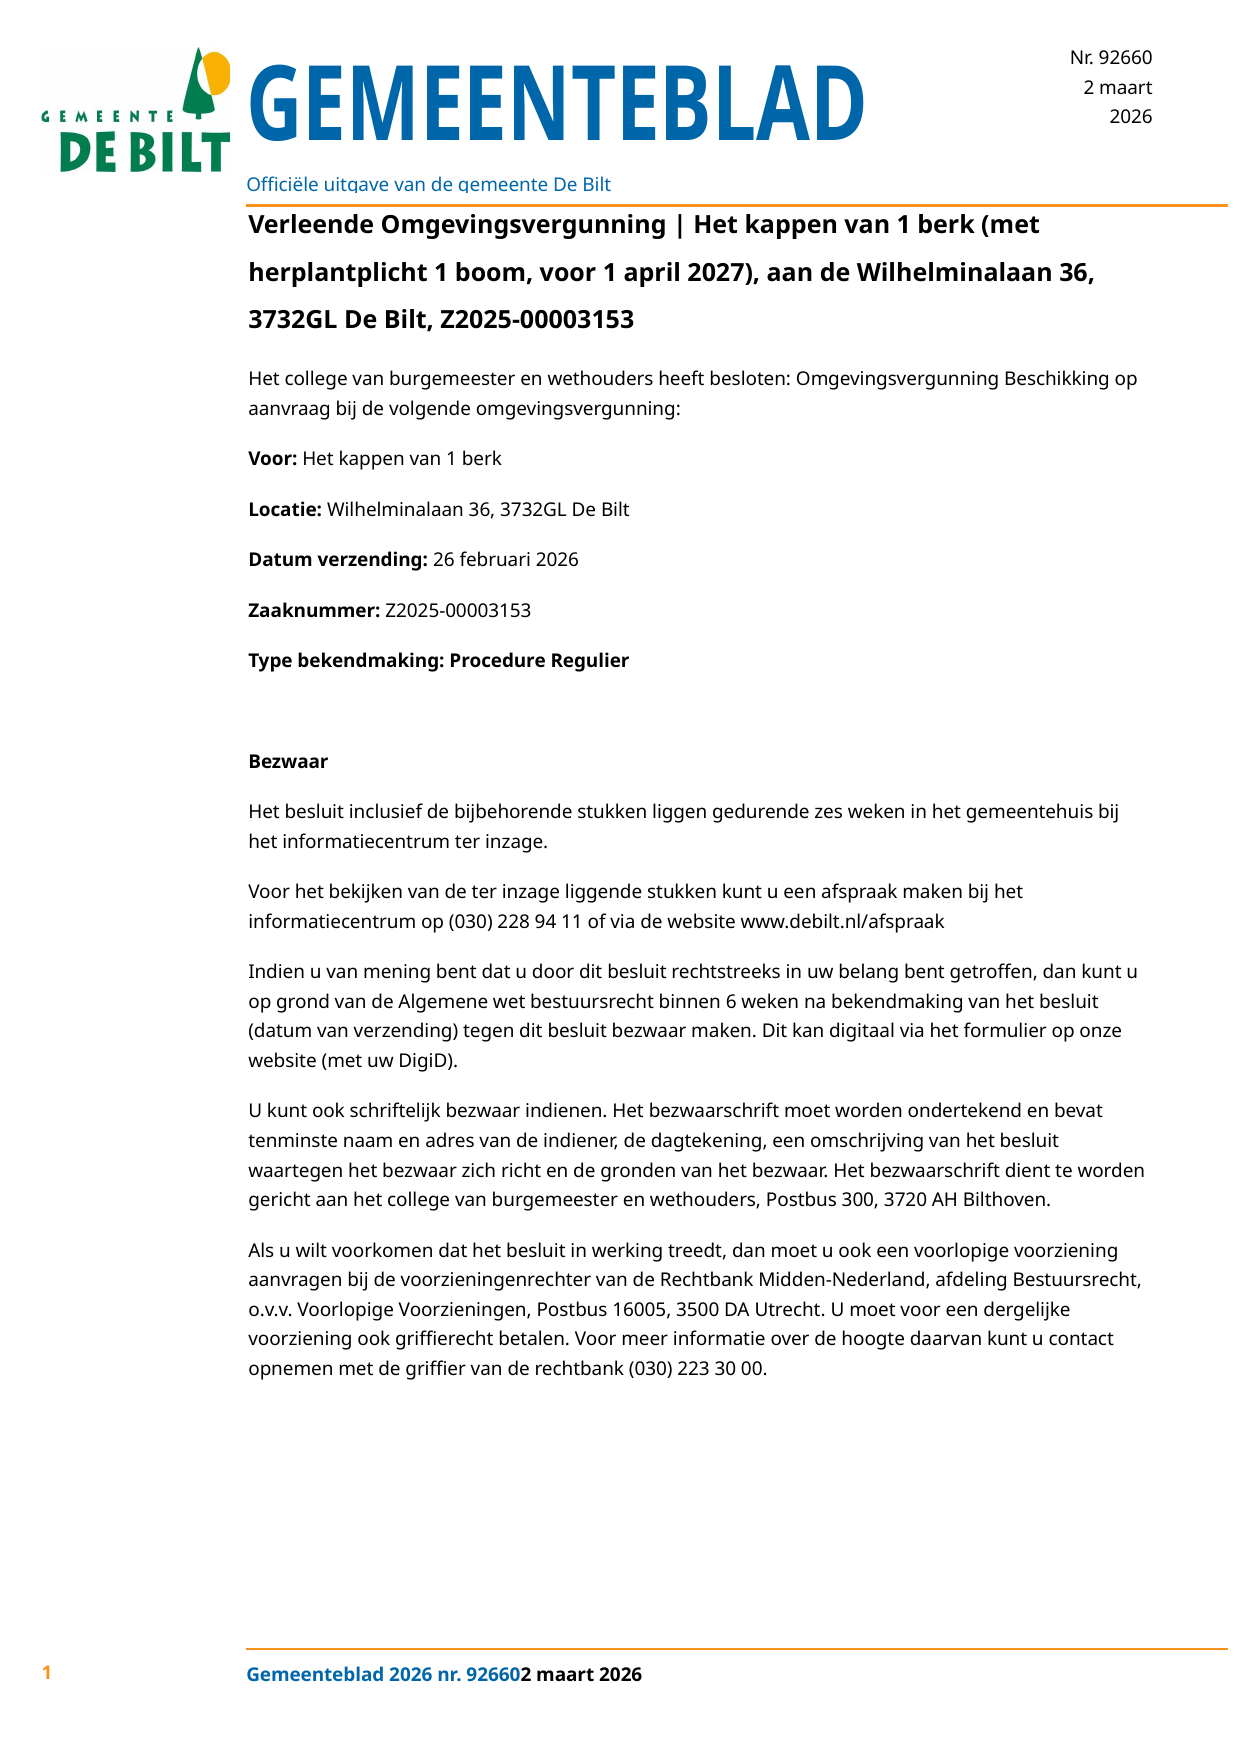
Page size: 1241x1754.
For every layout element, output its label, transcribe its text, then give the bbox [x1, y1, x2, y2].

text Voor het bekijken van de ter inzage liggende stukken kunt u een afspraak maken bij het informatiecentrum op (030) 228 94 11 of via de website www.debilt.nl/afspraak [248, 878, 1152, 934]
text Voor: Het kappen van 1 berk [248, 446, 1152, 471]
text Type bekendmaking: Procedure Regulier [248, 647, 1152, 673]
text Het besluit inclusief de bijbehorende stukken liggen gedurende zes weken in het gemeentehuis bij het informatiecentrum ter inzage. [248, 798, 1152, 854]
text Het college van burgemeester en wethouders heeft besloten: Omgevingsvergunning Beschikking op aanvraag bij de volgende omgevingsvergunning: [248, 366, 1152, 421]
text U kunt ook schriftelijk bezwaar indienen. Het bezwaarschrift moet worden ondertekend en bevat tenminste naam en adres van de indiener, de dagtekening, een omschrijving van het besluit waartegen het bezwaar zich richt en de gronden van het bezwaar. Het bezwaarschrift dient te worden gericht aan het college van burgemeester en wethouders, Postbus 300, 3720 AH Bilthoven. [248, 1098, 1152, 1212]
text Bezwaar [248, 748, 1152, 774]
text Datum verzending: 26 februari 2026 [248, 546, 1152, 572]
picture [41, 47, 231, 172]
text Locatie: Wilhelminalaan 36, 3732GL De Bilt [248, 496, 1152, 522]
text Verleende Omgevingsvergunning | Het kappen van 1 berk (met herplantplicht 1 boom, voor 1 april 2027), aan de Wilhelminalaan 36, 3732GL De Bilt, Z2025-00003153 [248, 207, 1152, 336]
text Als u wilt voorkomen dat het besluit in werking treedt, dan moet u ook een voorlopige voorziening aanvragen bij de voorzieningenrechter van de Rechtbank Midden-Nederland, afdeling Bestuursrecht, o.v.v. Voorlopige Voorzieningen, Postbus 16005, 3500 DA Utrecht. U moet voor een dergelijke voorziening ook griffierecht betalen. Voor meer informatie over de hoogte daarvan kunt u contact opnemen met de griffier van de rechtbank (030) 223 30 00. [248, 1237, 1152, 1381]
text Zaaknummer: Z2025-00003153 [248, 597, 1152, 622]
text Indien u van mening bent dat u door dit besluit rechtstreeks in uw belang bent getroffen, dan kunt u op grond van de Algemene wet bestuursrecht binnen 6 weken na bekendmaking van het besluit (datum van verzending) tegen dit besluit bezwaar maken. Dit kan digitaal via het formulier op onze website (met uw DigiD). [248, 958, 1152, 1073]
